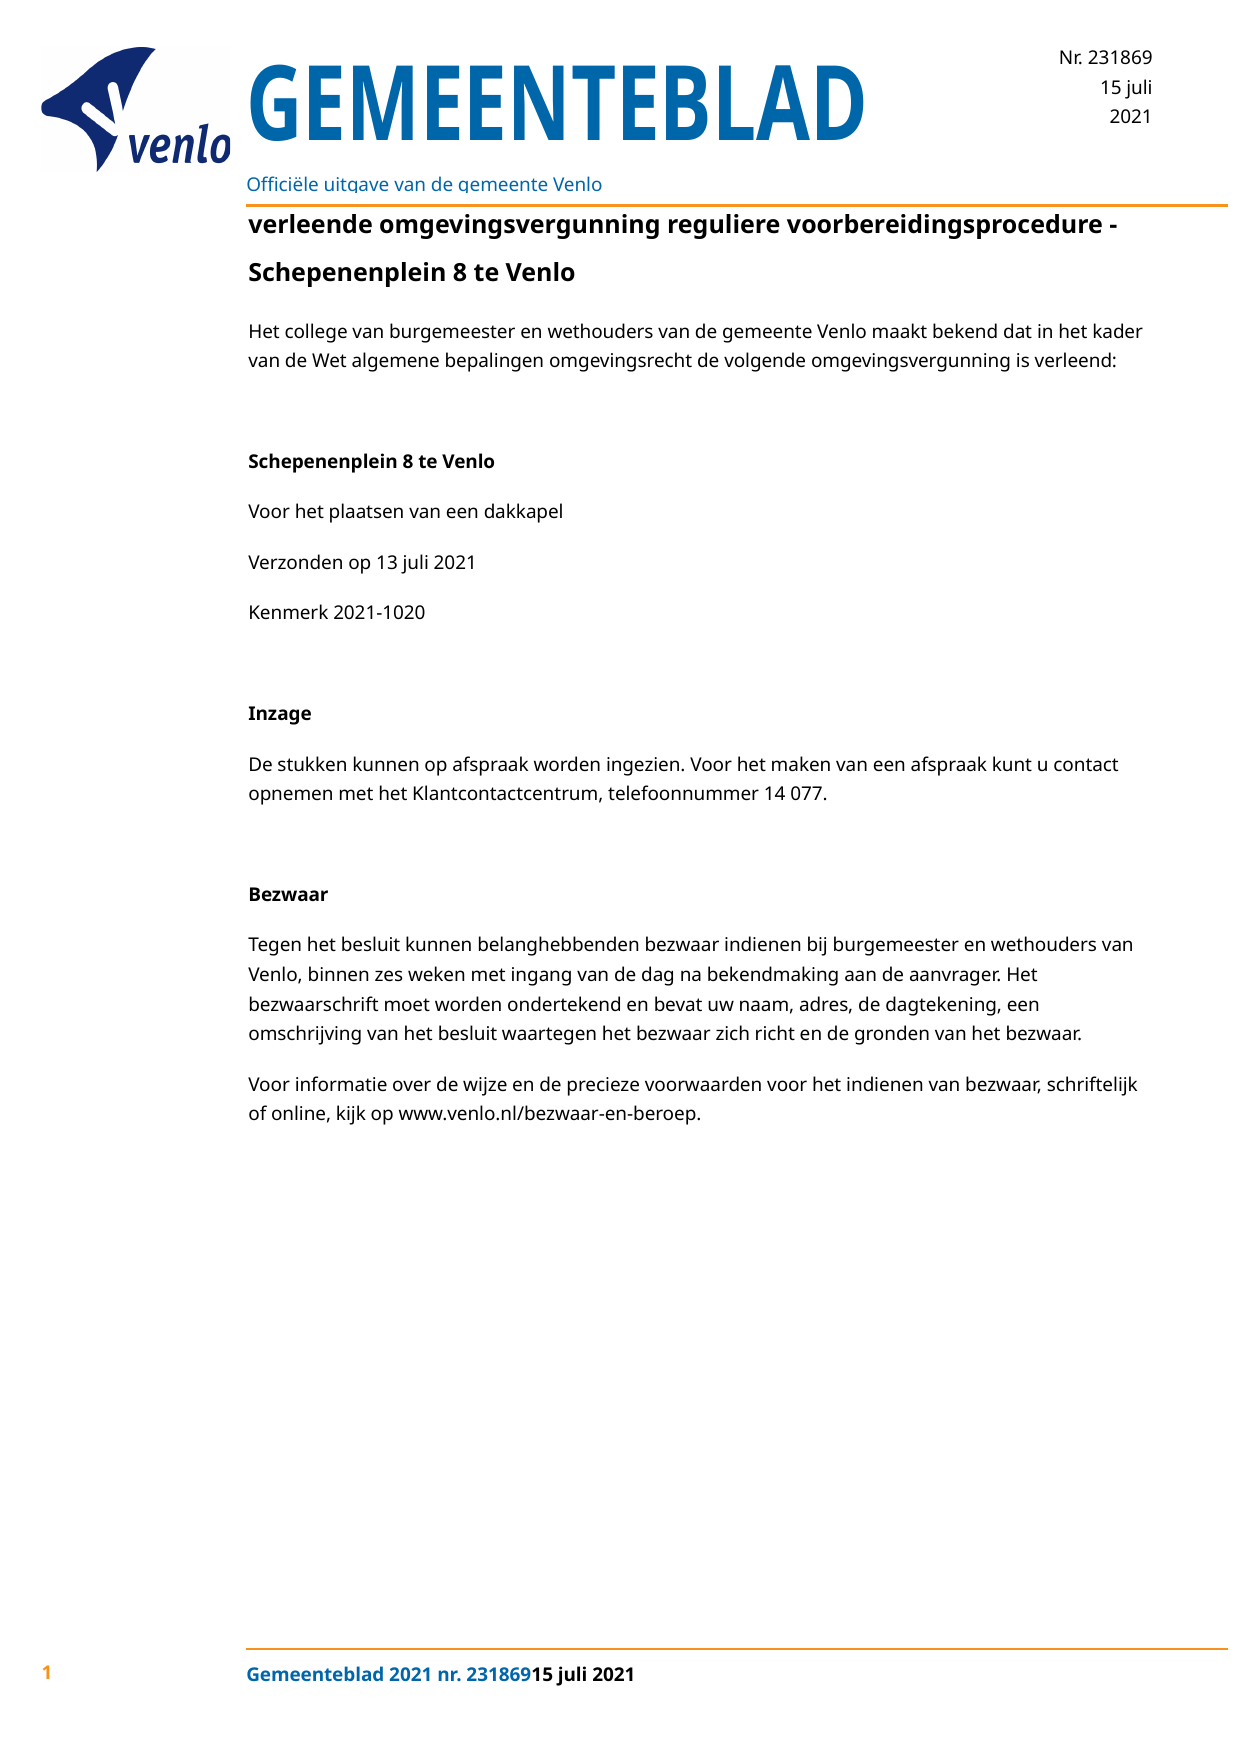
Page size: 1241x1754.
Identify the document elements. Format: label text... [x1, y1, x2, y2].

text Kenmerk 2021-1020 [248, 599, 1152, 625]
text Verzonden op 13 juli 2021 [248, 549, 1152, 575]
text Schepenenplein 8 te Venlo [248, 448, 1152, 474]
text Inzage [248, 700, 1152, 726]
text Tegen het besluit kunnen belanghebbenden bezwaar indienen bij burgemeester en wethouders van Venlo, binnen zes weken met ingang van de dag na bekendmaking aan de aanvrager. Het bezwaarschrift moet worden ondertekend en bevat uw naam, adres, de dagtekening, een omschrijving van het besluit waartegen het bezwaar zich richt en de gronden van het bezwaar. [248, 932, 1152, 1046]
picture [41, 47, 231, 172]
text Het college van burgemeester en wethouders van de gemeente Venlo maakt bekend dat in het kader van de Wet algemene bepalingen omgevingsrecht de volgende omgevingsvergunning is verleend: [248, 318, 1152, 373]
text Voor informatie over de wijze en de precieze voorwaarden voor het indienen van bezwaar, schriftelijk of online, kijk op www.venlo.nl/bezwaar-en-beroep. [248, 1071, 1152, 1126]
text Voor het plaatsen van een dakkapel [248, 499, 1152, 524]
text De stukken kunnen op afspraak worden ingezien. Voor het maken van een afspraak kunt u contact opnemen met het Klantcontactcentrum, telefoonnummer 14 077. [248, 751, 1152, 806]
text Bezwaar [248, 881, 1152, 907]
text verleende omgevingsvergunning reguliere voorbereidingsprocedure - Schepenenplein 8 te Venlo [248, 207, 1152, 288]
